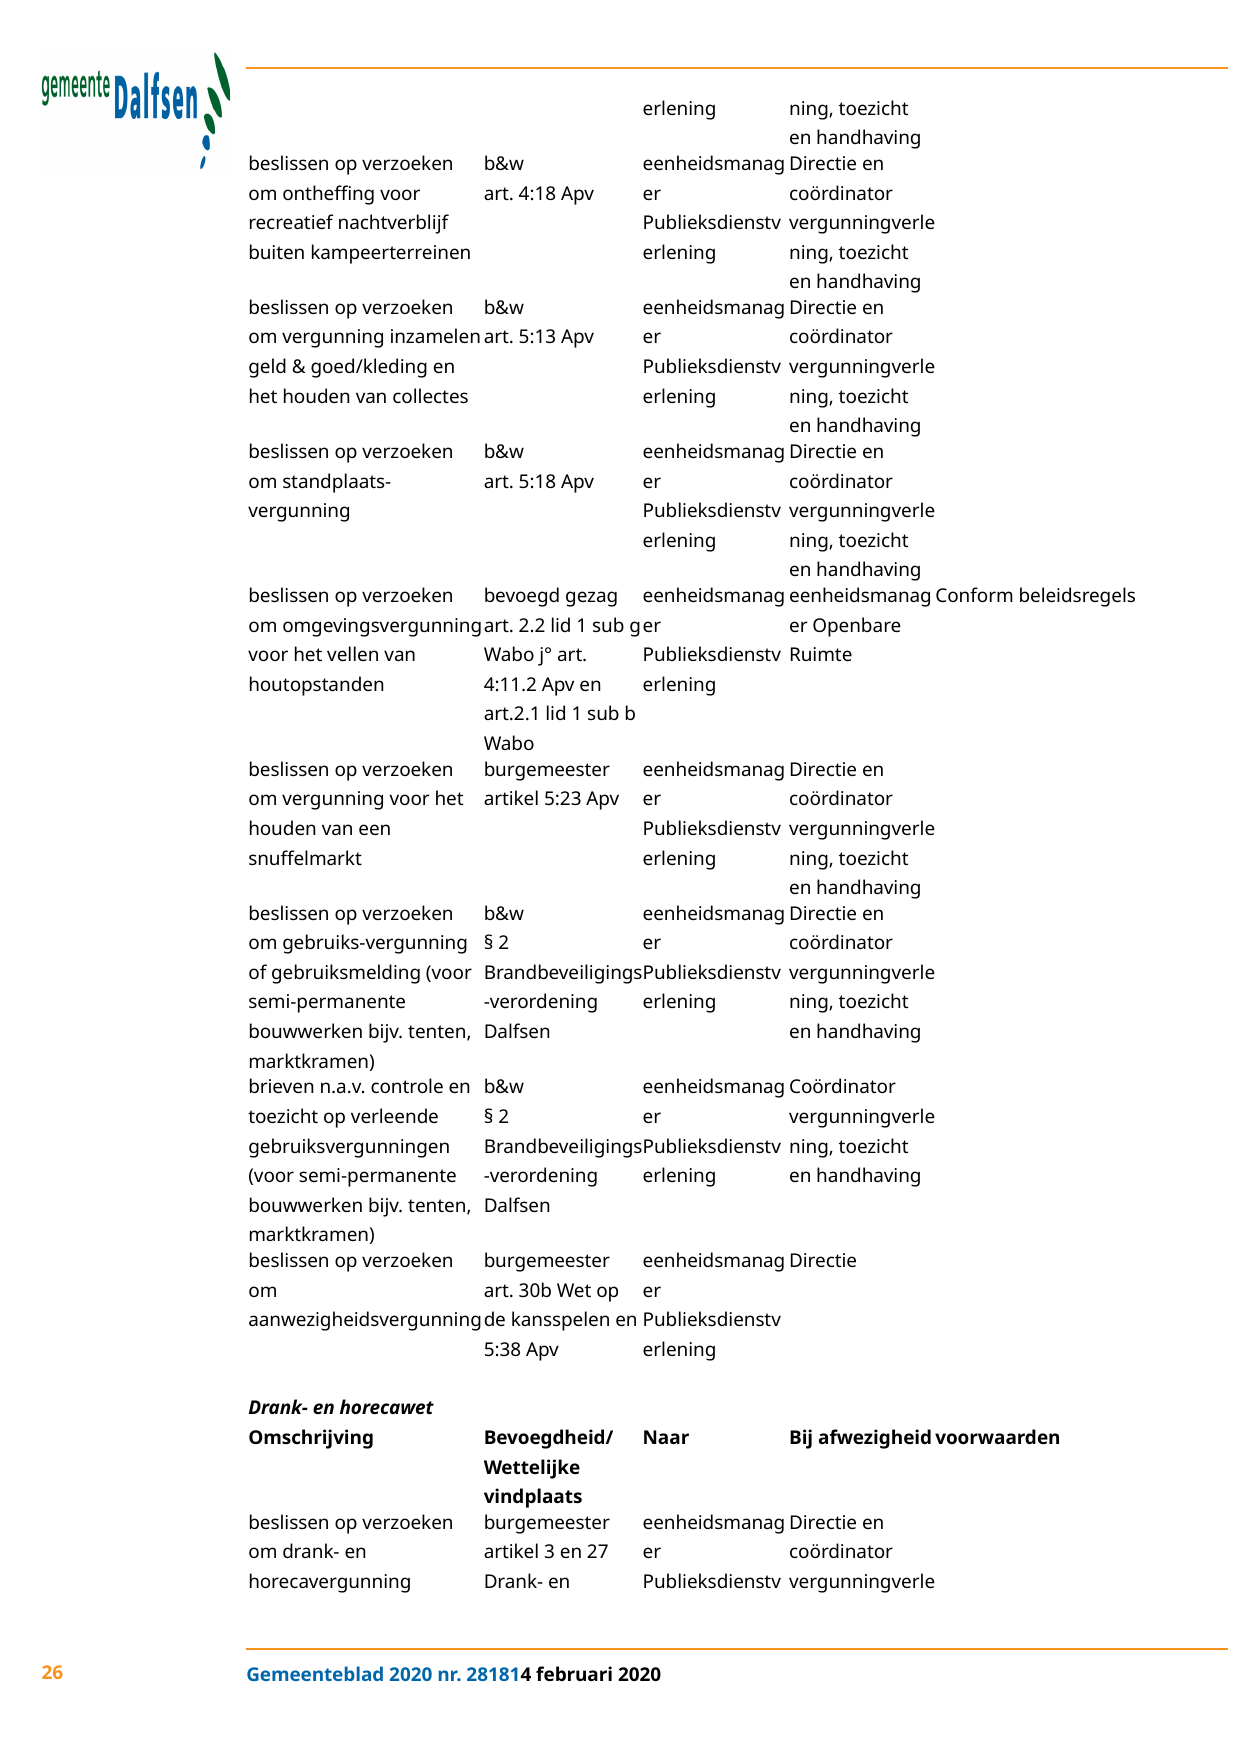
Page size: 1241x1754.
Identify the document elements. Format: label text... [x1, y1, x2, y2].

table_header Omschrijving [248, 1424, 483, 1509]
table_cell [935, 95, 1152, 150]
table_cell beslissen op verzoeken om vergunning voor het houden van een snuffelmarkt [248, 756, 483, 900]
table_cell beslissen op verzoeken om ontheffing voor recreatief nachtverblijf buiten kampeerterreinen [248, 150, 483, 294]
picture [41, 47, 231, 172]
table_cell beslissen op verzoeken om standplaats-vergunning [248, 438, 483, 582]
table_cell Directie en coördinator vergunningverlening, toezicht en handhaving [789, 900, 935, 1074]
table_cell [935, 294, 1152, 438]
table_cell eenheidsmanager Publieksdienstv [643, 1509, 789, 1594]
table_header voorwaarden [935, 1424, 1152, 1509]
table_cell eenheidsmanager Publieksdienstverlening [643, 756, 789, 900]
table_header Bij afwezigheid [789, 1424, 935, 1509]
table_cell eenheidsmanager Openbare Ruimte [789, 582, 935, 756]
table_cell beslissen op verzoeken om drank- en horecavergunning [248, 1509, 483, 1594]
table_cell Conform beleidsregels [935, 582, 1152, 756]
table_cell b&w art. 4:18 Apv [484, 150, 642, 294]
table_cell Coördinator vergunningverlening, toezicht en handhaving [789, 1074, 935, 1247]
table_cell b&w § 2 Brandbeveiligings-verordening Dalfsen [484, 1074, 642, 1247]
table_cell beslissen op verzoeken om omgevingsvergunning voor het vellen van houtopstanden [248, 582, 483, 756]
table_cell [935, 150, 1152, 294]
table_cell burgemeester art. 30b Wet op de kansspelen en 5:38 Apv [484, 1247, 642, 1362]
table_cell [484, 95, 642, 150]
table_cell eenheidsmanager Publieksdienstverlening [643, 294, 789, 438]
table_cell [935, 1074, 1152, 1247]
table_cell eenheidsmanager Publieksdienstverlening [643, 1247, 789, 1362]
table_cell [935, 1509, 1152, 1594]
table_cell eenheidsmanager Publieksdienstverlening [643, 438, 789, 582]
table_cell beslissen op verzoeken om aanwezigheidsvergunning [248, 1247, 483, 1362]
table_cell beslissen op verzoeken om vergunning inzamelen geld & goed/kleding en het houden van collectes [248, 294, 483, 438]
table_header Bevoegdheid/Wettelijke vindplaats [484, 1424, 642, 1509]
table_cell Directie en coördinator vergunningverlening, toezicht en handhaving [789, 294, 935, 438]
table_cell Directie en coördinator vergunningverlening, toezicht en handhaving [789, 756, 935, 900]
table_cell b&w art. 5:13 Apv [484, 294, 642, 438]
table_cell erlening [643, 95, 789, 150]
table_cell [935, 1247, 1152, 1362]
table_cell brieven n.a.v. controle en toezicht op verleende gebruiksvergunningen (voor semi-permanente bouwwerken bijv. tenten, marktkramen) [248, 1074, 483, 1247]
table_cell [248, 95, 483, 150]
table_cell bevoegd gezag art. 2.2 lid 1 sub g Wabo j° art. 4:11.2 Apv en art.2.1 lid 1 sub b Wabo [484, 582, 642, 756]
table_cell burgemeester artikel 3 en 27 Drank- en [484, 1509, 642, 1594]
table_cell eenheidsmanager Publieksdienstverlening [643, 150, 789, 294]
table_cell eenheidsmanager Publieksdienstverlening [643, 900, 789, 1074]
table_cell [935, 900, 1152, 1074]
table_cell b&w § 2 Brandbeveiligings-verordening Dalfsen [484, 900, 642, 1074]
table_header Naar [643, 1424, 789, 1509]
table_cell [935, 438, 1152, 582]
table_cell Directie [789, 1247, 935, 1362]
table_cell Directie en coördinator vergunningverlening, toezicht en handhaving [789, 438, 935, 582]
table_cell eenheidsmanager Publieksdienstverlening [643, 582, 789, 756]
table_cell [935, 756, 1152, 900]
table_cell Directie en coördinator vergunningverle [789, 1509, 935, 1594]
table_cell beslissen op verzoeken om gebruiks-vergunning of gebruiksmelding (voor semi-permanente bouwwerken bijv. tenten, marktkramen) [248, 900, 483, 1074]
text Drank- en horecawet [248, 1394, 1152, 1420]
table_cell burgemeester artikel 5:23 Apv [484, 756, 642, 900]
table_cell eenheidsmanager Publieksdienstverlening [643, 1074, 789, 1247]
table_cell ning, toezicht en handhaving [789, 95, 935, 150]
table_cell Directie en coördinator vergunningverlening, toezicht en handhaving [789, 150, 935, 294]
table_cell b&w art. 5:18 Apv [484, 438, 642, 582]
